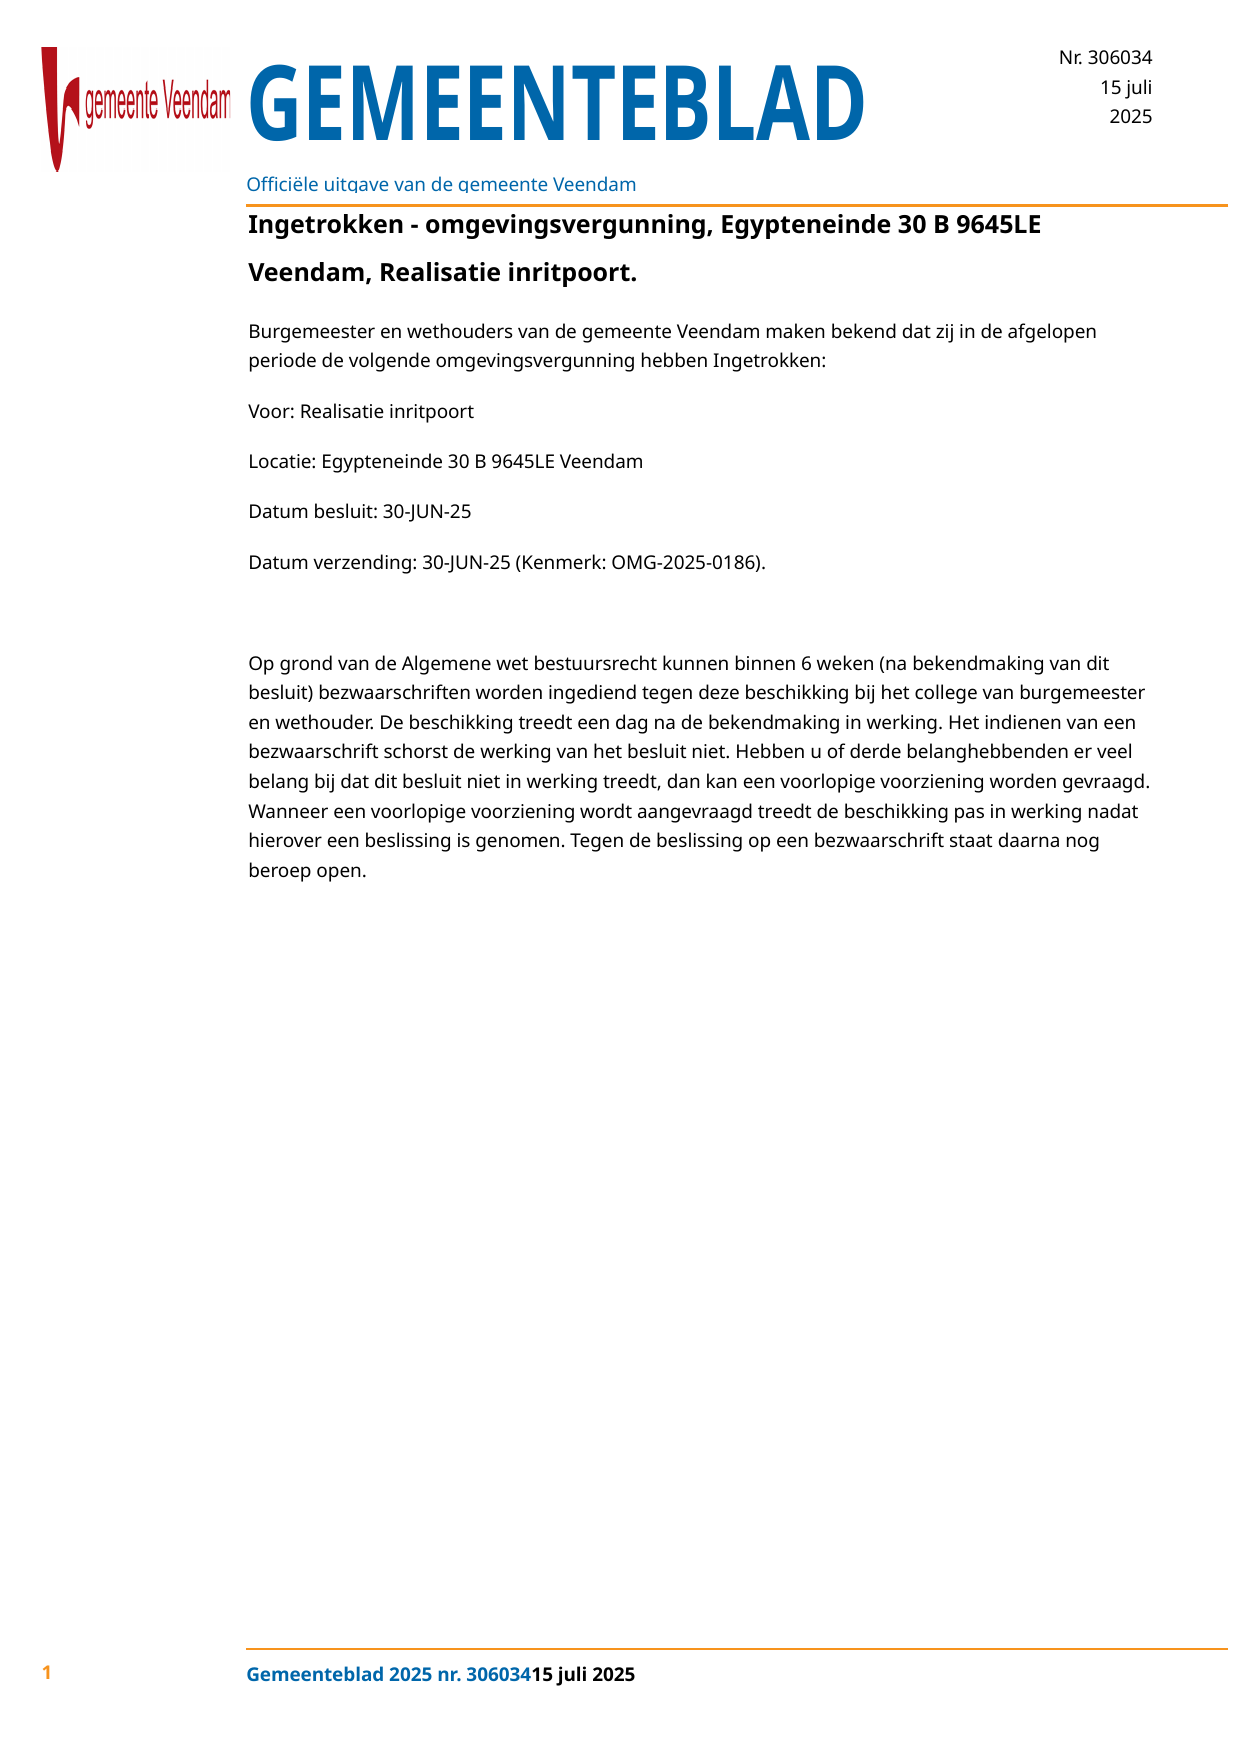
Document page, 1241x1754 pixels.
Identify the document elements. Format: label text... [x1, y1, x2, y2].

text Burgemeester en wethouders van de gemeente Veendam maken bekend dat zij in de afgelopen periode de volgende omgevingsvergunning hebben Ingetrokken: [248, 318, 1152, 373]
text Voor: Realisatie inritpoort [248, 398, 1152, 424]
picture [41, 47, 231, 172]
text Datum verzending: 30-JUN-25 (Kenmerk: OMG-2025-0186). [248, 549, 1152, 575]
text Locatie: Egypteneinde 30 B 9645LE Veendam [248, 448, 1152, 474]
text Ingetrokken - omgevingsvergunning, Egypteneinde 30 B 9645LE Veendam, Realisatie inritpoort. [248, 207, 1152, 288]
text Datum besluit: 30-JUN-25 [248, 499, 1152, 524]
text Op grond van de Algemene wet bestuursrecht kunnen binnen 6 weken (na bekendmaking van dit besluit) bezwaarschriften worden ingediend tegen deze beschikking bij het college van burgemeester en wethouder. De beschikking treedt een dag na de bekendmaking in werking. Het indienen van een bezwaarschrift schorst de werking van het besluit niet. Hebben u of derde belanghebbenden er veel belang bij dat dit besluit niet in werking treedt, dan kan een voorlopige voorziening worden gevraagd. Wanneer een voorlopige voorziening wordt aangevraagd treedt de beschikking pas in werking nadat hierover een beslissing is genomen. Tegen de beslissing op een bezwaarschrift staat daarna nog beroep open. [248, 650, 1152, 883]
